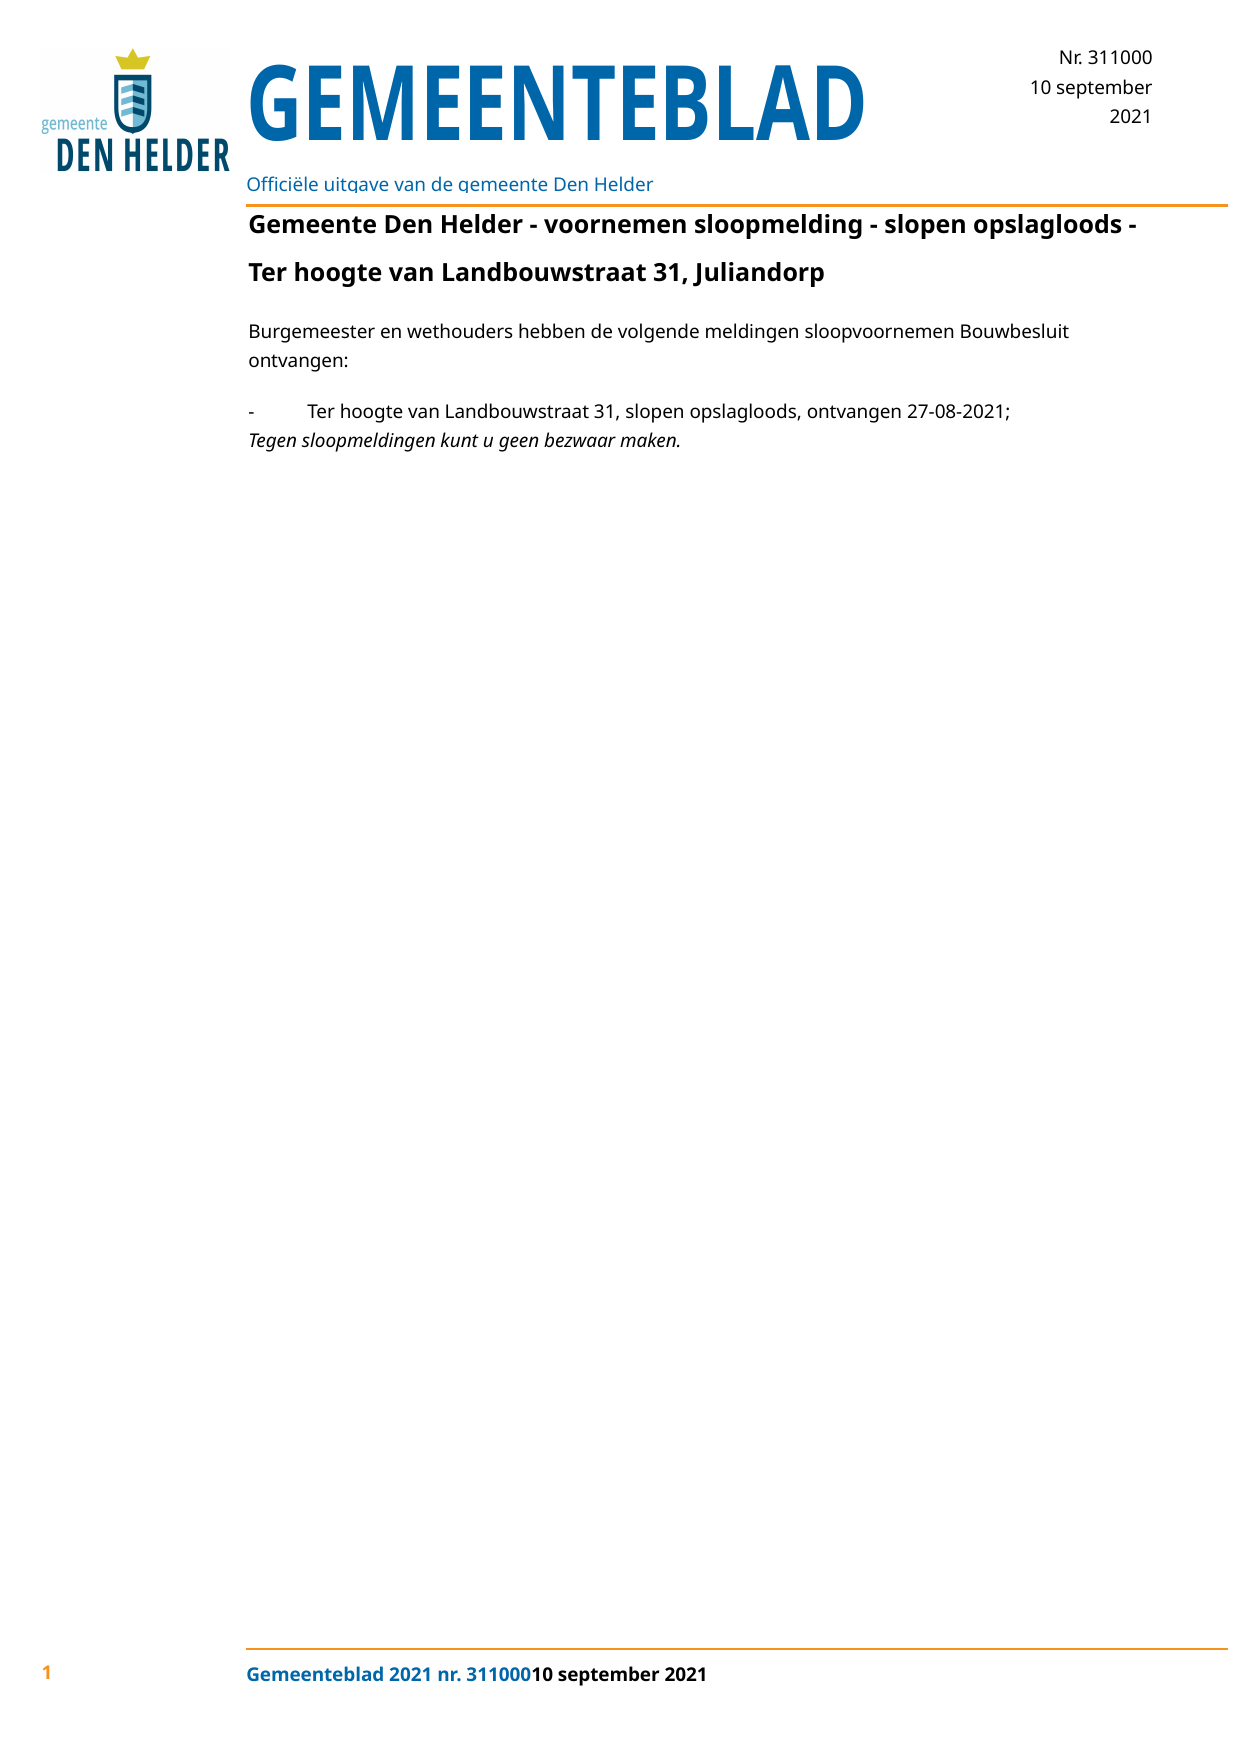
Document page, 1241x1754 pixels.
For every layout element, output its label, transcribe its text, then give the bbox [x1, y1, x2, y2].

picture [63, 144, 68, 165]
text Gemeente Den Helder - voornemen sloopmelding - slopen opslagloods - Ter hoogte van Landbouwstraat 31, Juliandorp [248, 207, 1152, 288]
picture [100, 154, 106, 172]
picture [130, 157, 135, 172]
list Ter hoogte van Landbouwstraat 31, slopen opslagloods, ontvangen 27-08-2021; [248, 398, 1152, 424]
text Tegen sloopmeldingen kunt u geen bezwaar maken. [248, 427, 1152, 453]
picture [41, 47, 231, 172]
text Burgemeester en wethouders hebben de volgende meldingen sloopvoornemen Bouwbesluit ontvangen: [248, 318, 1152, 373]
picture [220, 160, 224, 172]
picture [182, 144, 187, 165]
